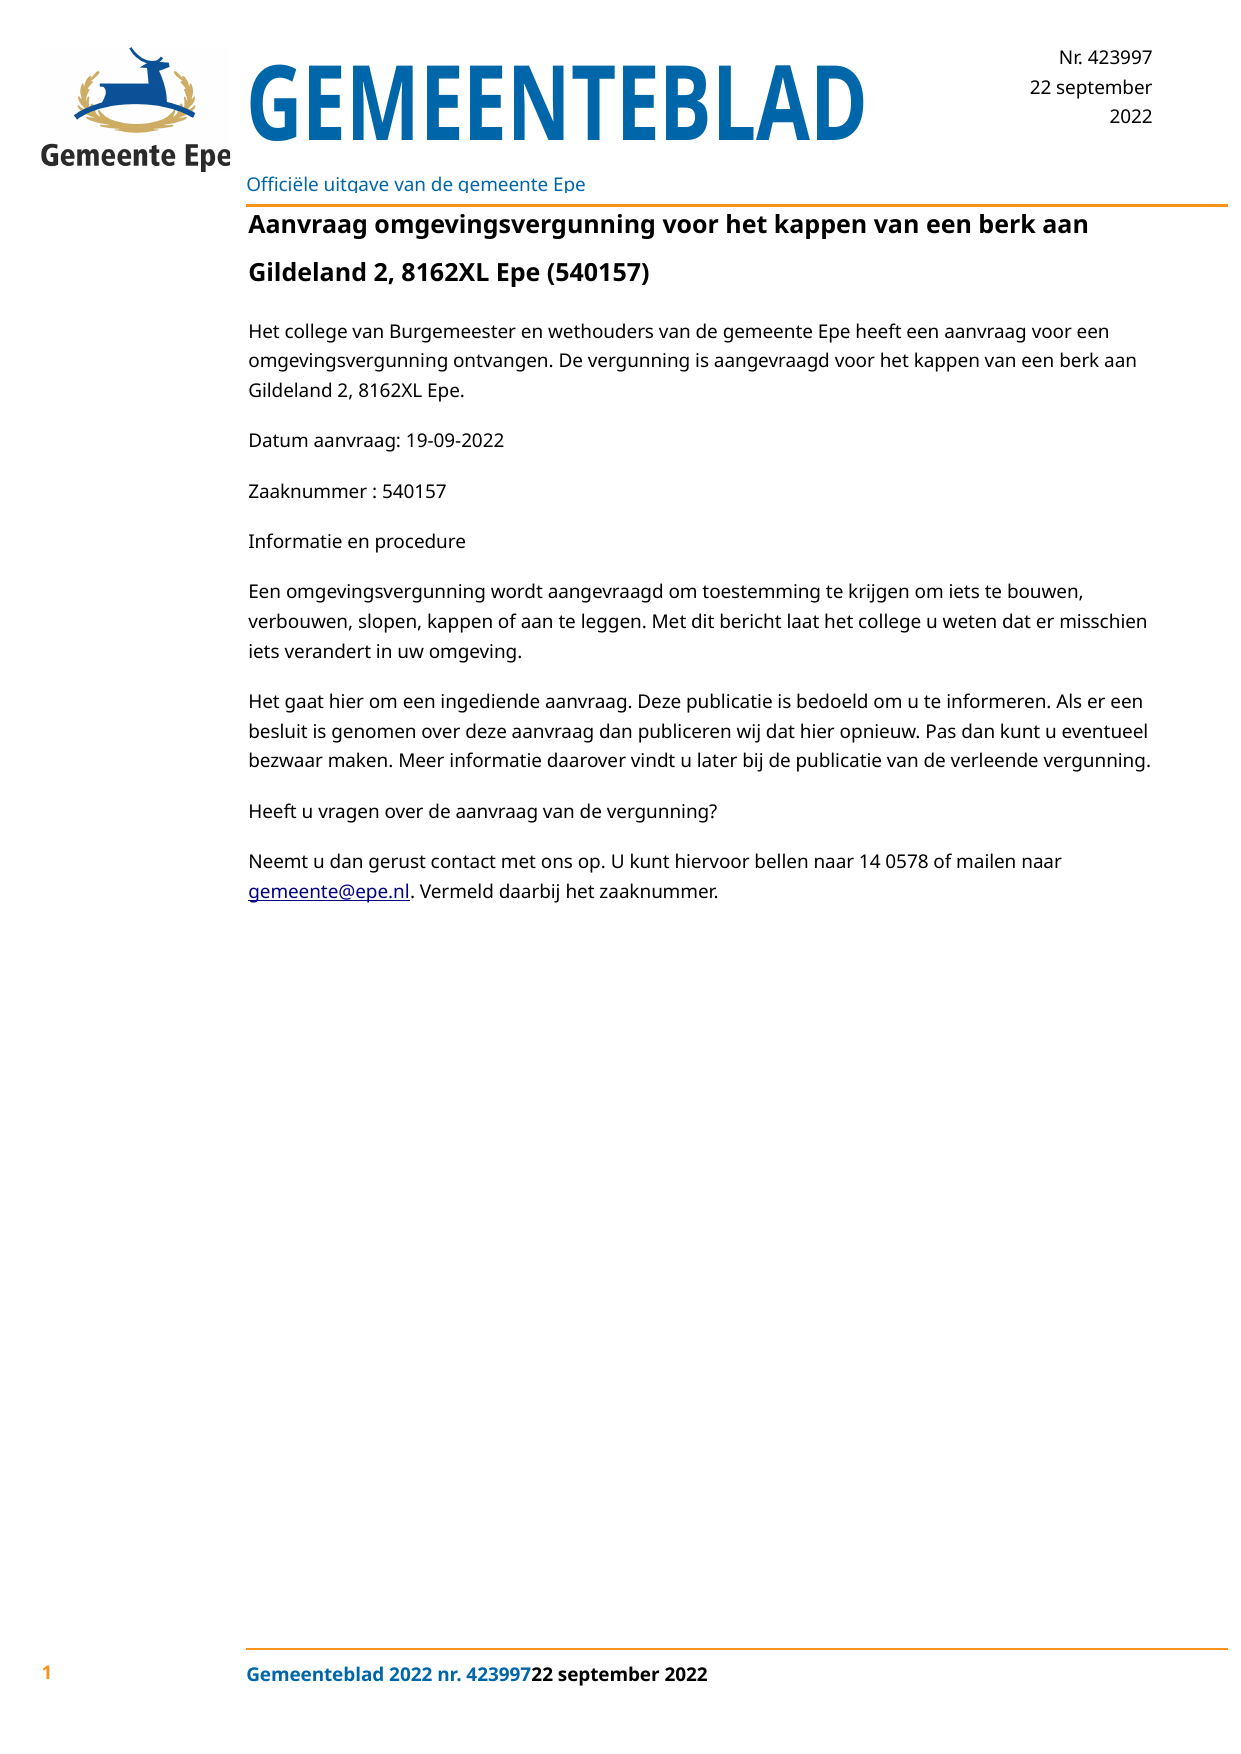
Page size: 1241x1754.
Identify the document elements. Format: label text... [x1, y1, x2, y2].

picture [41, 47, 231, 172]
text Een omgevingsvergunning wordt aangevraagd om toestemming te krijgen om iets te bouwen, verbouwen, slopen, kappen of aan te leggen. Met dit bericht laat het college u weten dat er misschien iets verandert in uw omgeving. [248, 579, 1152, 664]
text Aanvraag omgevingsvergunning voor het kappen van een berk aan Gildeland 2, 8162XL Epe (540157) [248, 207, 1152, 288]
text Het gaat hier om een ingediende aanvraag. Deze publicatie is bedoeld om u te informeren. Als er een besluit is genomen over deze aanvraag dan publiceren wij dat hier opnieuw. Pas dan kunt u eventueel bezwaar maken. Meer informatie daarover vindt u later bij de publicatie van de verleende vergunning. [248, 688, 1152, 773]
text Het college van Burgemeester en wethouders van de gemeente Epe heeft een aanvraag voor een omgevingsvergunning ontvangen. De vergunning is aangevraagd voor het kappen van een berk aan Gildeland 2, 8162XL Epe. [248, 318, 1152, 403]
text Zaaknummer : 540157 [248, 478, 1152, 504]
text Heeft u vragen over de aanvraag van de vergunning? [248, 798, 1152, 824]
text Datum aanvraag: 19-09-2022 [248, 427, 1152, 453]
text Informatie en procedure [248, 528, 1152, 554]
text Neemt u dan gerust contact met ons op. U kunt hiervoor bellen naar 14 0578 of mailen naar gemeente@epe.nl. Vermeld daarbij het zaaknummer. [248, 848, 1152, 904]
